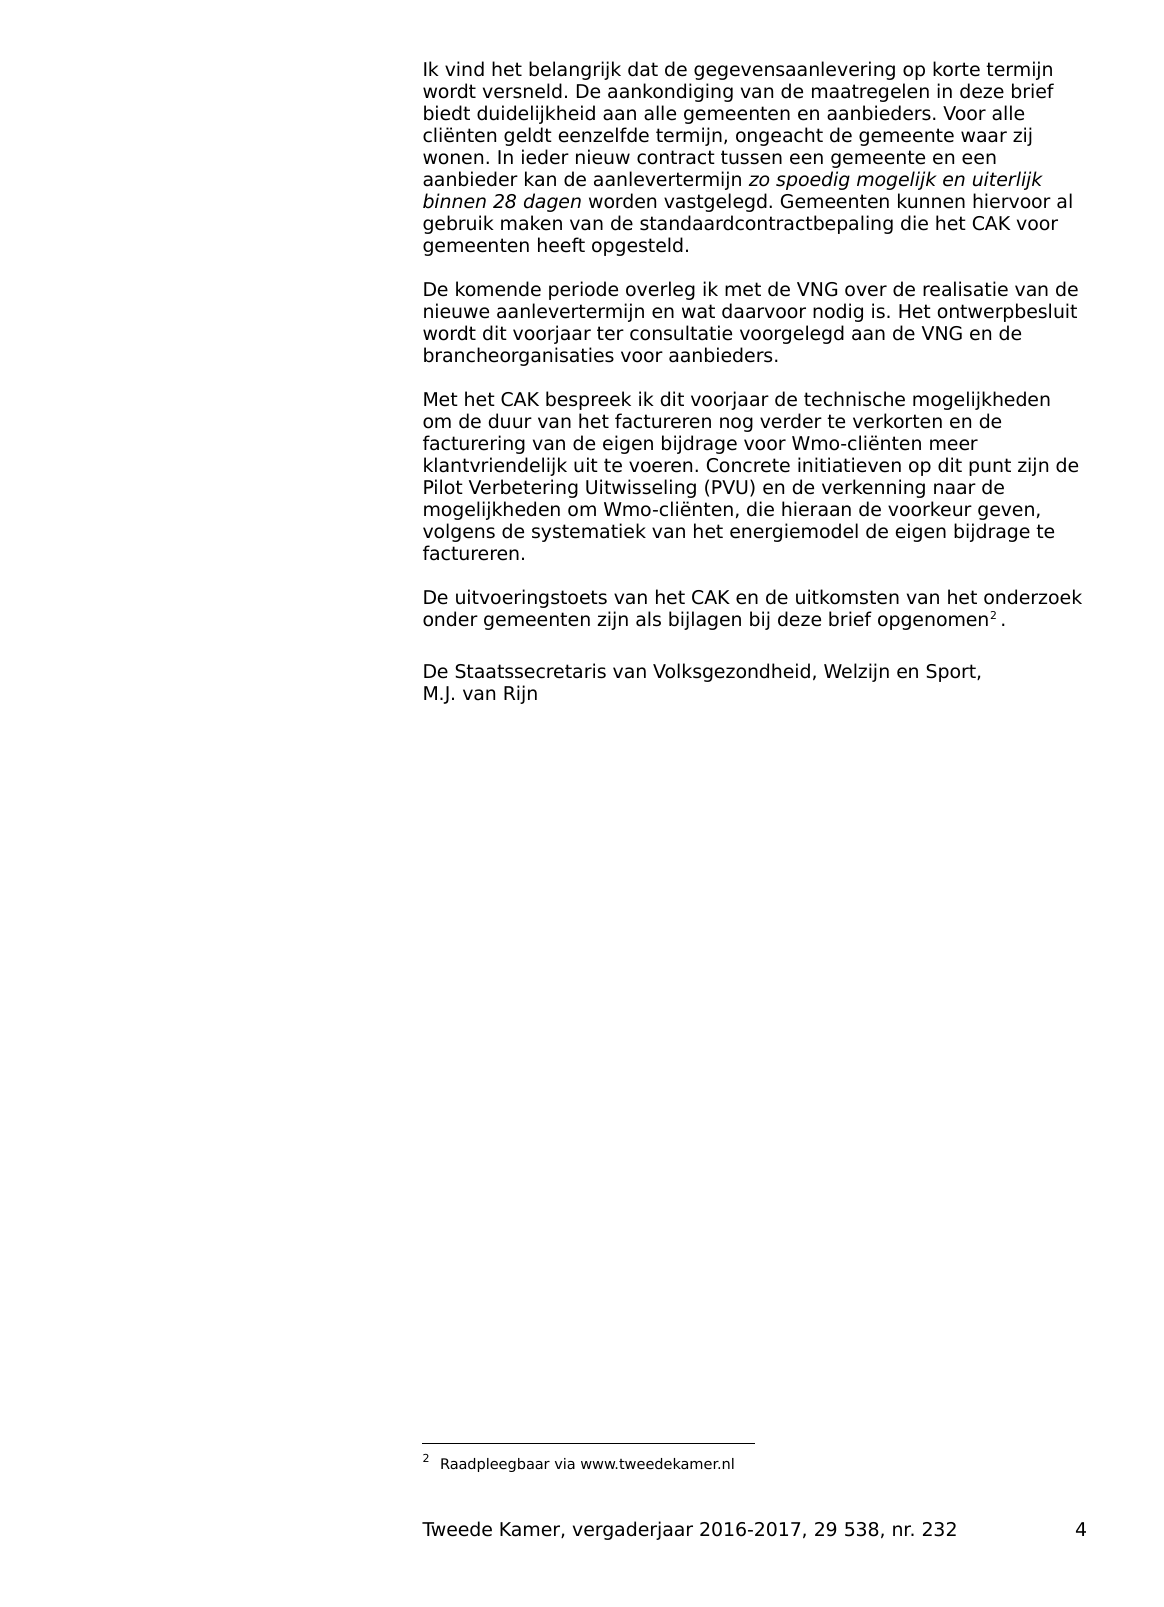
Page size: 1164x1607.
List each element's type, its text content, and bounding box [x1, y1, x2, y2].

text De uitvoeringstoets van het CAK en de uitkomsten van het onderzoek onder gemeenten zijn als bijlagen bij deze brief opgenomen. [422, 587, 1087, 631]
text De Staatssecretaris van Volksgezondheid, Welzijn en Sport, M.J. van Rijn [422, 661, 1087, 705]
text Met het CAK bespreek ik dit voorjaar de technische mogelijkheden om de duur van het factureren nog verder te verkorten en de facturering van de eigen bijdrage voor Wmo-cliënten meer klantvriendelijk uit te voeren. Concrete initiatieven op dit punt zijn de Pilot Verbetering Uitwisseling (PVU) en de verkenning naar de mogelijkheden om Wmo-cliënten, die hieraan de voorkeur geven, volgens de systematiek van het energiemodel de eigen bijdrage te factureren. [422, 389, 1087, 565]
text De komende periode overleg ik met de VNG over de realisatie van de nieuwe aanlevertermijn en wat daarvoor nodig is. Het ontwerpbesluit wordt dit voorjaar ter consultatie voorgelegd aan de VNG en de brancheorganisaties voor aanbieders. [422, 279, 1087, 367]
text Raadpleegbaar via www.tweedekamer.nl [422, 1452, 1087, 1474]
text Ik vind het belangrijk dat de gegevensaanlevering op korte termijn wordt versneld. De aankondiging van de maatregelen in deze brief biedt duidelijkheid aan alle gemeenten en aanbieders. Voor alle cliënten geldt eenzelfde termijn, ongeacht de gemeente waar zij wonen. In ieder nieuw contract tussen een gemeente en een aanbieder kan de aanlevertermijn zo spoedig mogelijk en uiterlijk binnen 28 dagen worden vastgelegd. Gemeenten kunnen hiervoor al gebruik maken van de standaardcontractbepaling die het CAK voor gemeenten heeft opgesteld. [422, 59, 1087, 257]
